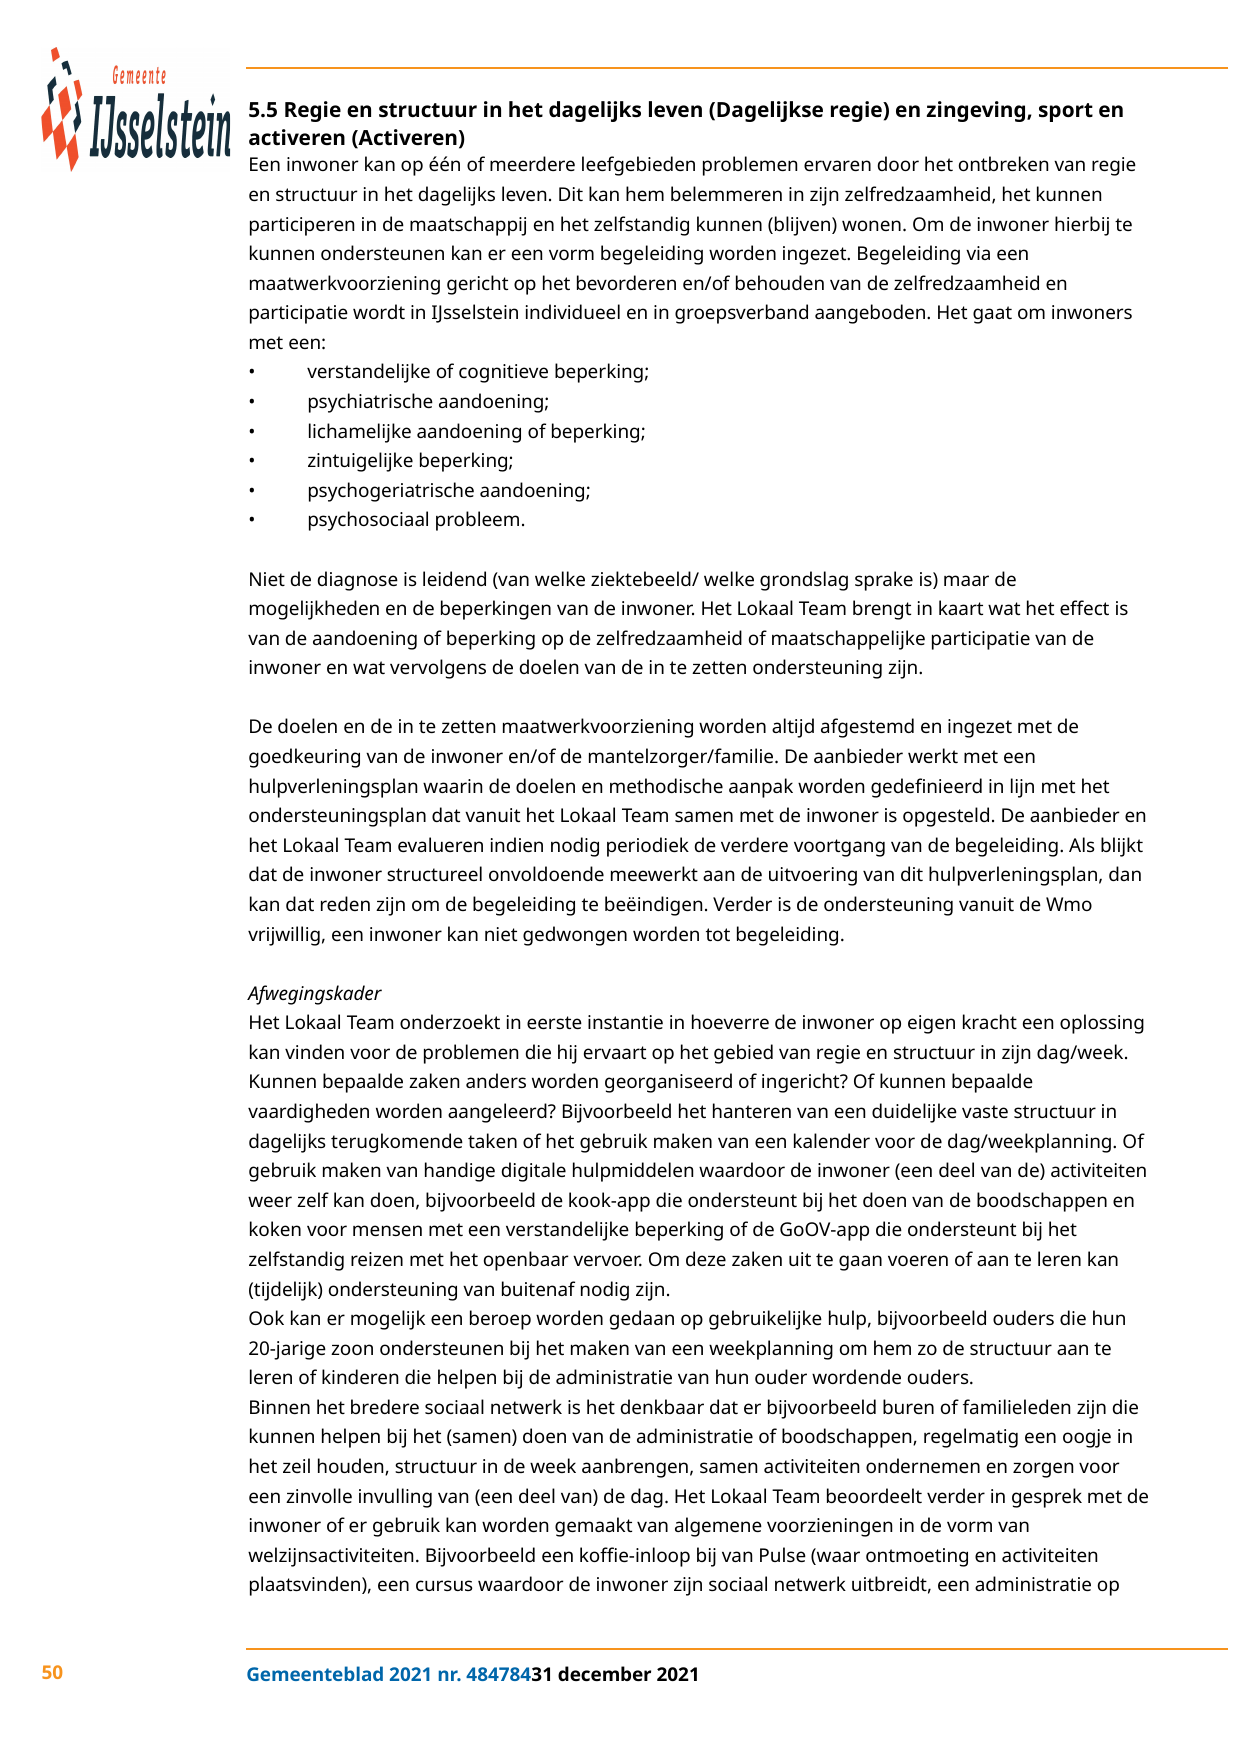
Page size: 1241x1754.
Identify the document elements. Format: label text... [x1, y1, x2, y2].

text De doelen en de in te zetten maatwerkvoorziening worden altijd afgestemd en ingezet met de goedkeuring van de inwoner en/of de mantelzorger/familie. De aanbieder werkt met een hulpverleningsplan waarin de doelen en methodische aanpak worden gedefinieerd in lijn met het ondersteuningsplan dat vanuit het Lokaal Team samen met de inwoner is opgesteld. De aanbieder en het Lokaal Team evalueren indien nodig periodiek de verdere voortgang van de begeleiding. Als blijkt dat de inwoner structureel onvoldoende meewerkt aan de uitvoering van dit hulpverleningsplan, dan kan dat reden zijn om de begeleiding te beëindigen. Verder is de ondersteuning vanuit de Wmo vrijwillig, een inwoner kan niet gedwongen worden tot begeleiding. [248, 714, 1152, 947]
text Een inwoner kan op één of meerdere leefgebieden problemen ervaren door het ontbreken van regie en structuur in het dagelijks leven. Dit kan hem belemmeren in zijn zelfredzaamheid, het kunnen participeren in de maatschappij en het zelfstandig kunnen (blijven) wonen. Om de inwoner hierbij te kunnen ondersteunen kan er een vorm begeleiding worden ingezet. Begeleiding via een maatwerkvoorziening gericht op het bevorderen en/of behouden van de zelfredzaamheid en participatie wordt in IJsselstein individueel en in groepsverband aangeboden. Het gaat om inwoners met een: [248, 152, 1152, 355]
text Ook kan er mogelijk een beroep worden gedaan op gebruikelijke hulp, bijvoorbeeld ouders die hun 20-jarige zoon ondersteunen bij het maken van een weekplanning om hem zo de structuur aan te leren of kinderen die helpen bij de administratie van hun ouder wordende ouders. [248, 1305, 1152, 1390]
text Het Lokaal Team onderzoekt in eerste instantie in hoeverre de inwoner op eigen kracht een oplossing kan vinden voor de problemen die hij ervaart op het gebied van regie en structuur in zijn dag/week. Kunnen bepaalde zaken anders worden georganiseerd of ingericht? Of kunnen bepaalde vaardigheden worden aangeleerd? Bijvoorbeeld het hanteren van een duidelijke vaste structuur in dagelijks terugkomende taken of het gebruik maken van een kalender voor de dag/weekplanning. Of gebruik maken van handige digitale hulpmiddelen waardoor de inwoner (een deel van de) activiteiten weer zelf kan doen, bijvoorbeeld de kook-app die ondersteunt bij het doen van de boodschappen en koken voor mensen met een verstandelijke beperking of de GoOV-app die ondersteunt bij het zelfstandig reizen met het openbaar vervoer. Om deze zaken uit te gaan voeren of aan te leren kan (tijdelijk) ondersteuning van buitenaf nodig zijn. [248, 1009, 1152, 1302]
list psychiatrische aandoening; [248, 388, 1152, 414]
list zintuigelijke beperking; [248, 447, 1152, 473]
picture [41, 47, 231, 172]
list lichamelijke aandoening of beperking; [248, 418, 1152, 444]
list psychogeriatrische aandoening; [248, 477, 1152, 503]
list psychosociaal probleem. [248, 507, 1152, 532]
text Niet de diagnose is leidend (van welke ziektebeeld/ welke grondslag sprake is) maar de mogelijkheden en de beperkingen van de inwoner. Het Lokaal Team brengt in kaart wat het effect is van de aandoening of beperking op de zelfredzaamheid of maatschappelijke participatie van de inwoner en wat vervolgens de doelen van de in te zetten ondersteuning zijn. [248, 566, 1152, 680]
list verstandelijke of cognitieve beperking; [248, 359, 1152, 384]
text Afwegingskader [248, 980, 1152, 1006]
text Binnen het bredere sociaal netwerk is het denkbaar dat er bijvoorbeeld buren of familieleden zijn die kunnen helpen bij het (samen) doen van de administratie of boodschappen, regelmatig een oogje in het zeil houden, structuur in de week aanbrengen, samen activiteiten ondernemen en zorgen voor een zinvolle invulling van (een deel van) de dag. Het Lokaal Team beoordeelt verder in gesprek met de inwoner of er gebruik kan worden gemaakt van algemene voorzieningen in de vorm van welzijnsactiviteiten. Bijvoorbeeld een koffie-inloop bij van Pulse (waar ontmoeting en activiteiten plaatsvinden), een cursus waardoor de inwoner zijn sociaal netwerk uitbreidt, een administratie op [248, 1394, 1152, 1597]
text 5.5 Regie en structuur in het dagelijks leven (Dagelijkse regie) en zingeving, sport en activeren (Activeren) [248, 95, 1152, 152]
